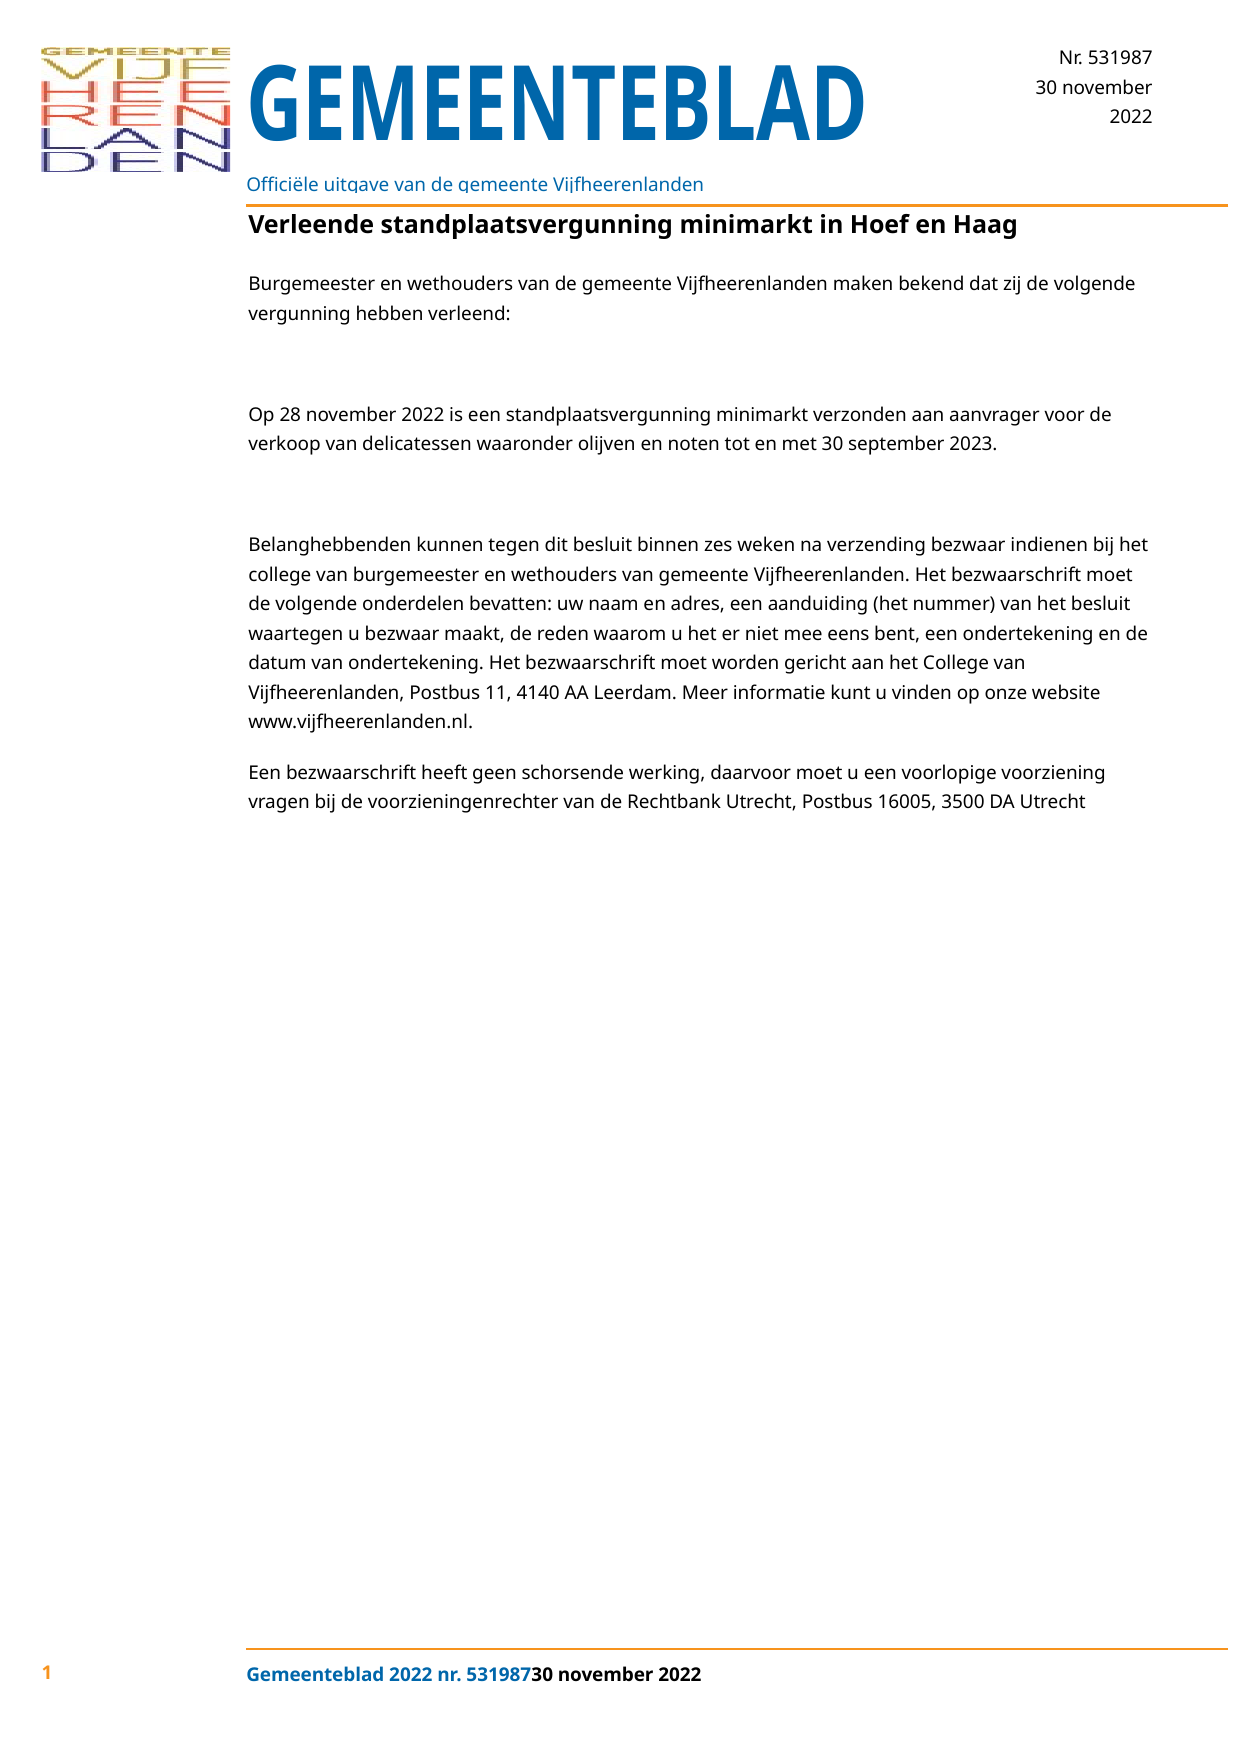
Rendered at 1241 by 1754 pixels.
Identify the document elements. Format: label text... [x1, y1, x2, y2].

text Een bezwaarschrift heeft geen schorsende werking, daarvoor moet u een voorlopige voorziening vragen bij de voorzieningenrechter van de Rechtbank Utrecht, Postbus 16005, 3500 DA Utrecht [248, 759, 1152, 814]
text Belanghebbenden kunnen tegen dit besluit binnen zes weken na verzending bezwaar indienen bij het college van burgemeester en wethouders van gemeente Vijfheerenlanden. Het bezwaarschrift moet de volgende onderdelen bevatten: uw naam en adres, een aanduiding (het nummer) van het besluit waartegen u bezwaar maakt, de reden waarom u het er niet mee eens bent, een ondertekening en de datum van ondertekening. Het bezwaarschrift moet worden gericht aan het College van Vijfheerenlanden, Postbus 11, 4140 AA Leerdam. Meer informatie kunt u vinden op onze website www.vijfheerenlanden.nl. [248, 531, 1152, 734]
text Verleende standplaatsvergunning minimarkt in Hoef en Haag [248, 207, 1152, 241]
picture [41, 47, 231, 172]
text Op 28 november 2022 is een standplaatsvergunning minimarkt verzonden aan aanvrager voor de verkoop van delicatessen waaronder olijven en noten tot en met 30 september 2023. [248, 401, 1152, 456]
text Burgemeester en wethouders van de gemeente Vijfheerenlanden maken bekend dat zij de volgende vergunning hebben verleend: [248, 270, 1152, 326]
